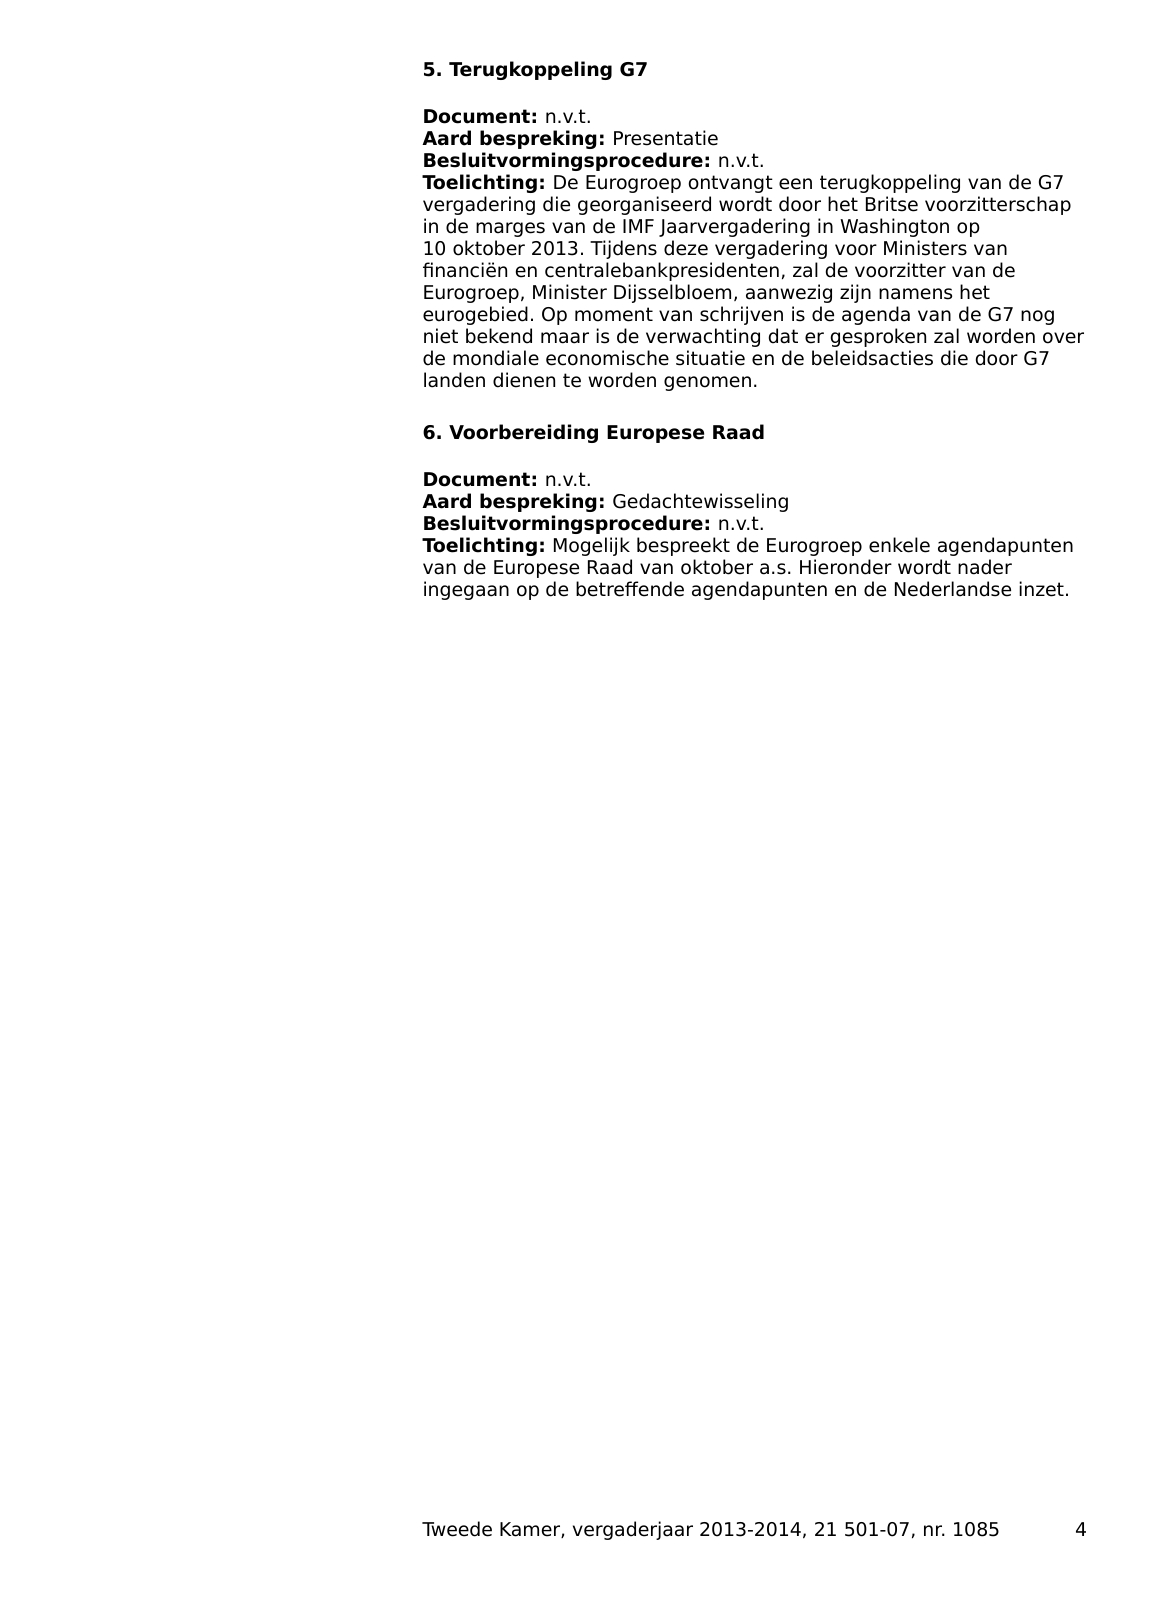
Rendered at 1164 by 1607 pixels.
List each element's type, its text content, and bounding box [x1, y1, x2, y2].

text Besluitvormingsprocedure: n.v.t. [422, 150, 1087, 172]
text Toelichting: De Eurogroep ontvangt een terugkoppeling van de G7 vergadering die georganiseerd wordt door het Britse voorzitterschap in de marges van de IMF Jaarvergadering in Washington op 10 oktober 2013. Tijdens deze vergadering voor Ministers van financiën en centralebankpresidenten, zal de voorzitter van de Eurogroep, Minister Dijsselbloem, aanwezig zijn namens het eurogebied. Op moment van schrijven is de agenda van de G7 nog niet bekend maar is de verwachting dat er gesproken zal worden over de mondiale economische situatie en de beleidsacties die door G7 landen dienen te worden genomen. [422, 172, 1087, 392]
subtitle 6. Voorbereiding Europese Raad [422, 422, 1087, 444]
text Besluitvormingsprocedure: n.v.t. [422, 513, 1087, 535]
text Toelichting: Mogelijk bespreekt de Eurogroep enkele agendapunten van de Europese Raad van oktober a.s. Hieronder wordt nader ingegaan op de betreffende agendapunten en de Nederlandse inzet. [422, 535, 1087, 601]
text Document: n.v.t. [422, 106, 1087, 128]
text Document: n.v.t. [422, 469, 1087, 491]
text Aard bespreking: Presentatie [422, 128, 1087, 150]
subtitle 5. Terugkoppeling G7 [422, 59, 1087, 81]
text Aard bespreking: Gedachtewisseling [422, 491, 1087, 513]
